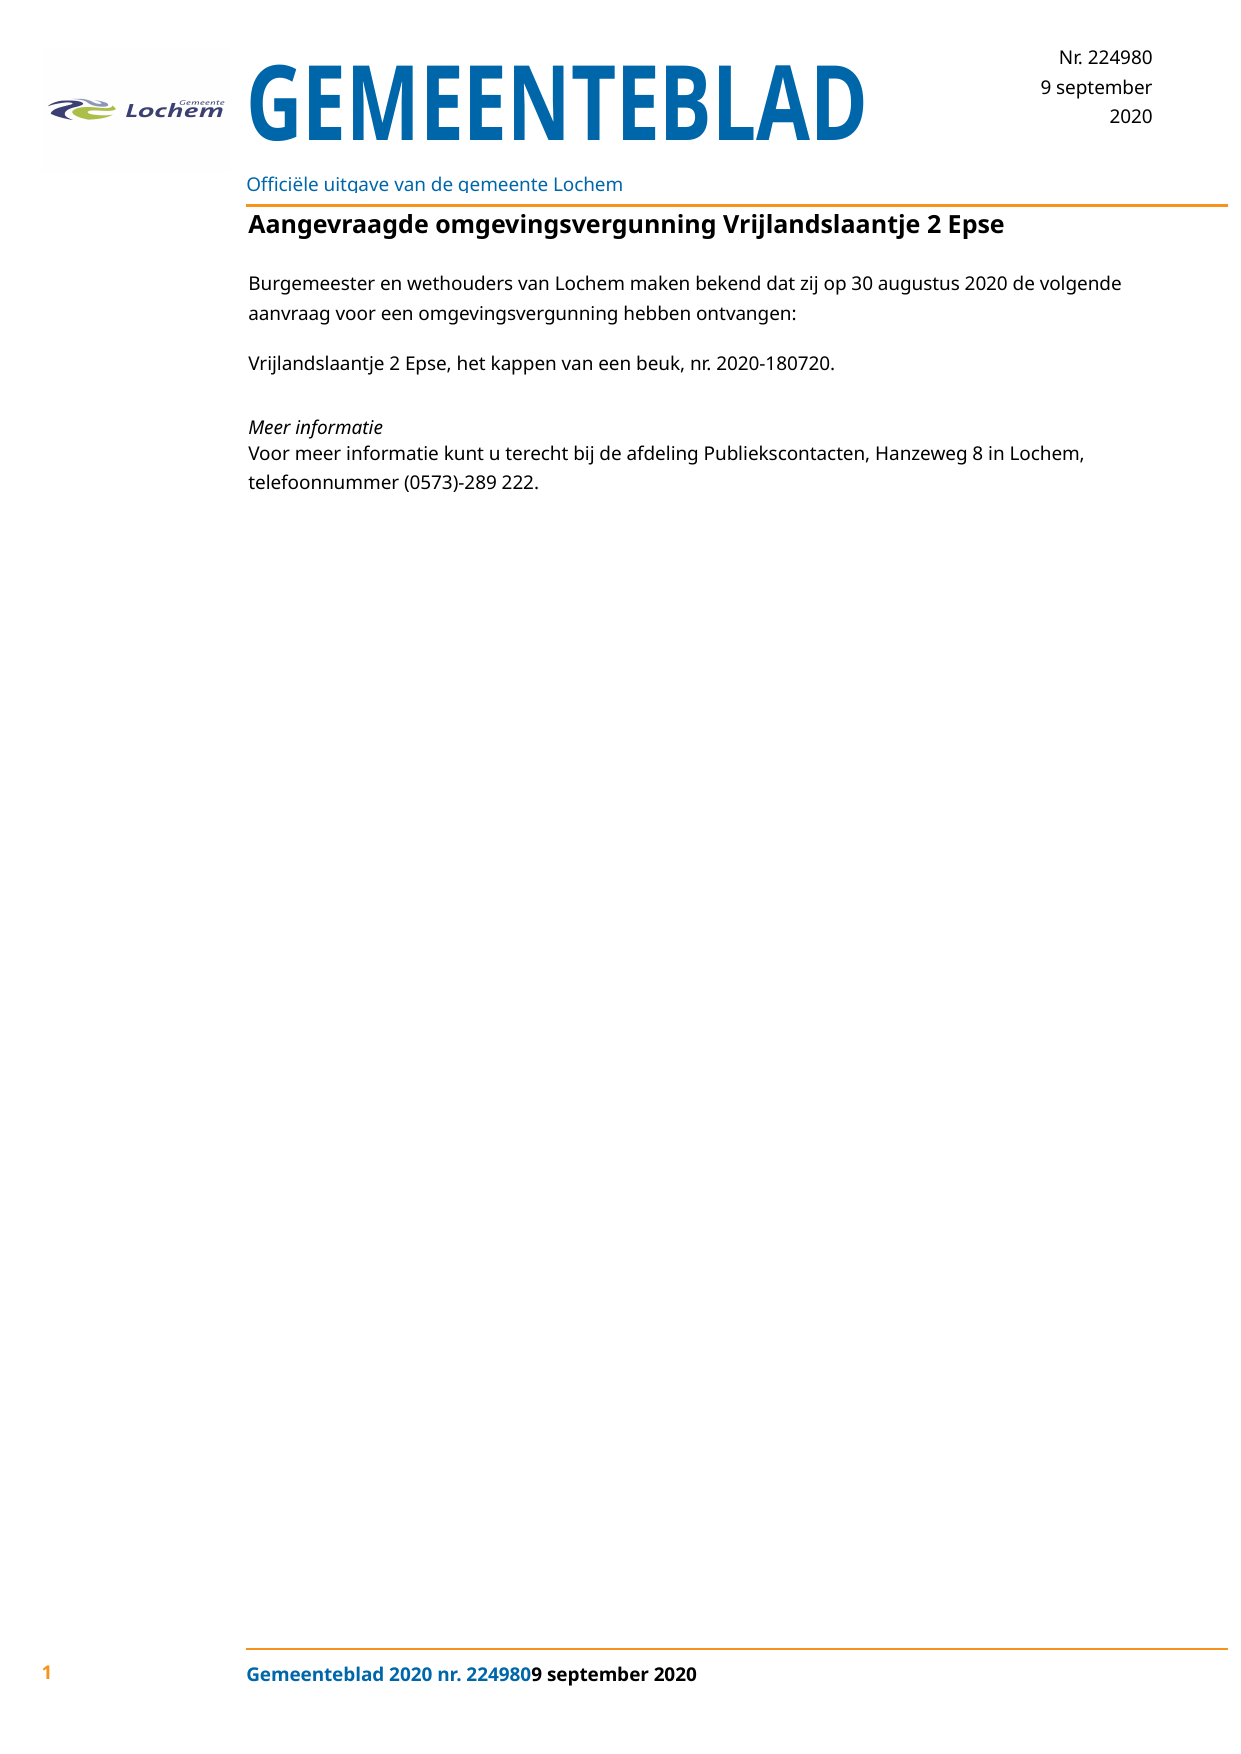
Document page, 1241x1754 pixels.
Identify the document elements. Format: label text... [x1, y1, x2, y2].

text Aangevraagde omgevingsvergunning Vrijlandslaantje 2 Epse [248, 207, 1152, 241]
text Voor meer informatie kunt u terecht bij de afdeling Publiekscontacten, Hanzeweg 8 in Lochem, telefoonnummer (0573)-289 222. [248, 440, 1152, 495]
text Vrijlandslaantje 2 Epse, het kappen van een beuk, nr. 2020-180720. [248, 350, 1152, 376]
picture [41, 47, 231, 172]
text Meer informatie [248, 414, 1152, 440]
text Burgemeester en wethouders van Lochem maken bekend dat zij op 30 augustus 2020 de volgende aanvraag voor een omgevingsvergunning hebben ontvangen: [248, 270, 1152, 326]
